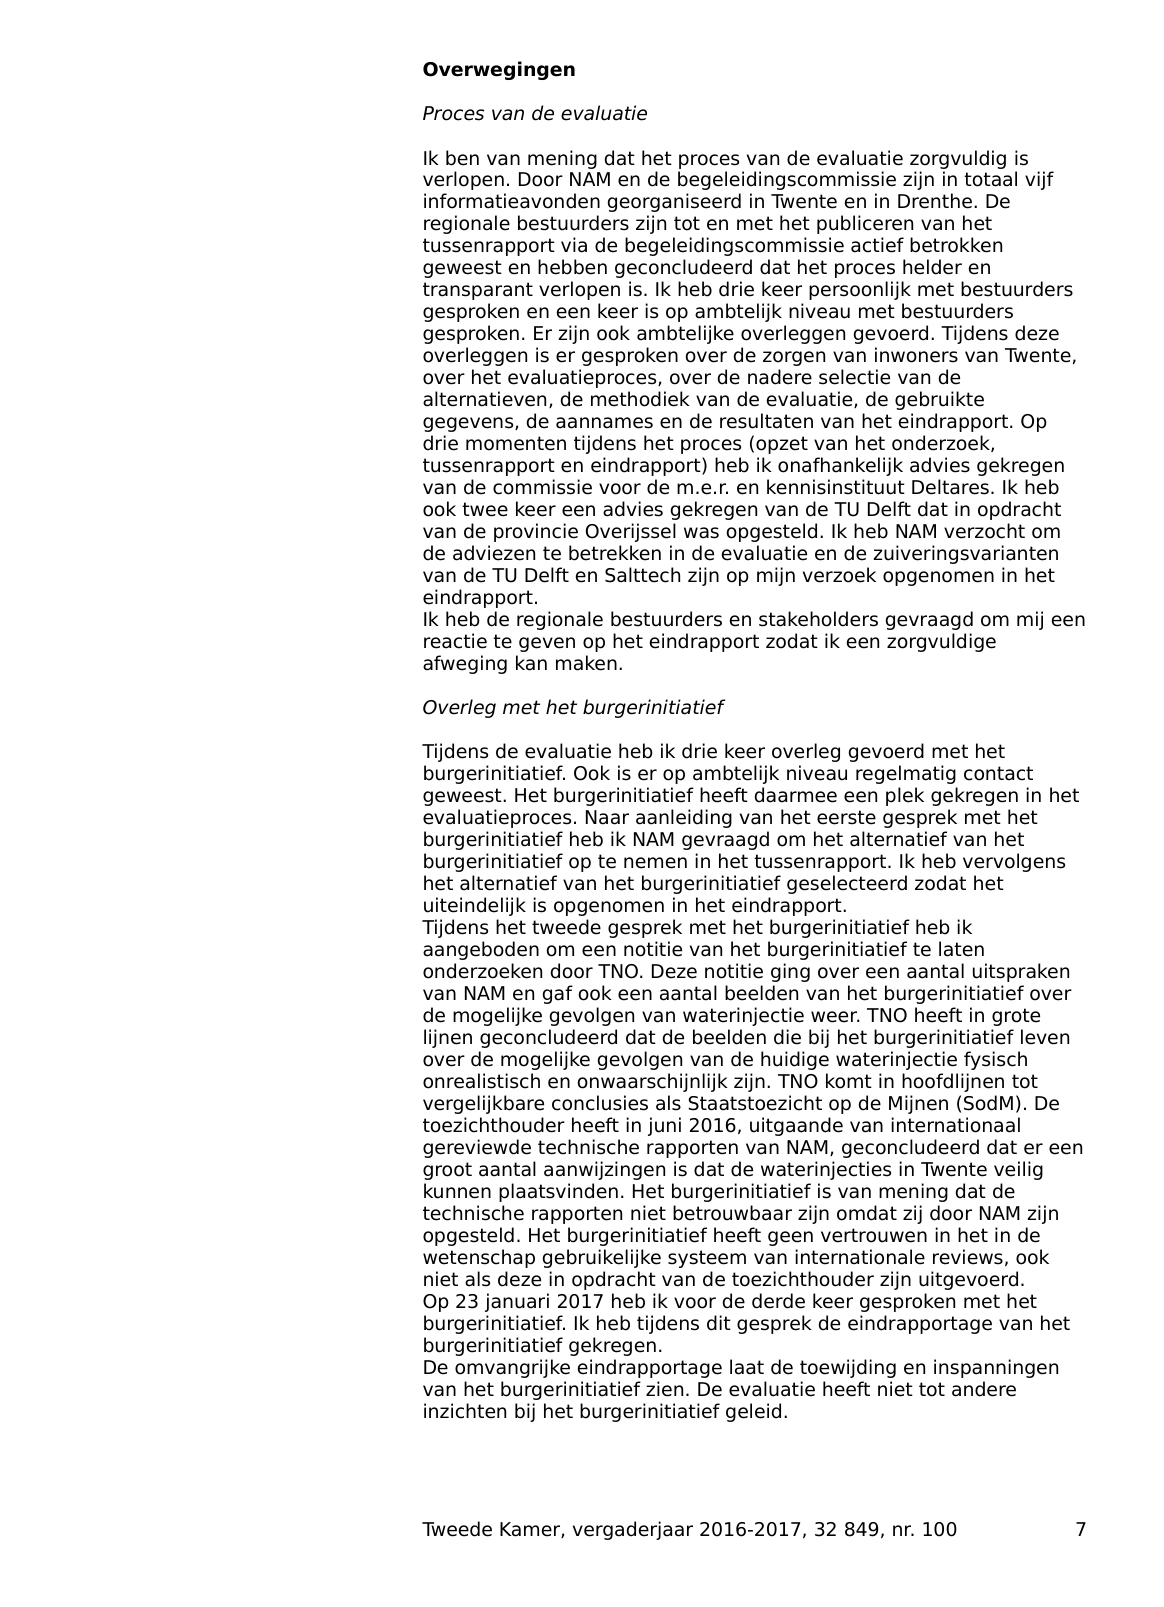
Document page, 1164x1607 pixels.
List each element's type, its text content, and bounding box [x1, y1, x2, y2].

text De omvangrijke eindrapportage laat de toewijding en inspanningen van het burgerinitiatief zien. De evaluatie heeft niet tot andere inzichten bij het burgerinitiatief geleid. [422, 1357, 1087, 1423]
text Ik ben van mening dat het proces van de evaluatie zorgvuldig is verlopen. Door NAM en de begeleidingscommissie zijn in totaal vijf informatieavonden georganiseerd in Twente en in Drenthe. De regionale bestuurders zijn tot en met het publiceren van het tussenrapport via de begeleidingscommissie actief betrokken geweest en hebben geconcludeerd dat het proces helder en transparant verlopen is. Ik heb drie keer persoonlijk met bestuurders gesproken en een keer is op ambtelijk niveau met bestuurders gesproken. Er zijn ook ambtelijke overleggen gevoerd. Tijdens deze overleggen is er gesproken over de zorgen van inwoners van Twente, over het evaluatieproces, over de nadere selectie van de alternatieven, de methodiek van de evaluatie, de gebruikte gegevens, de aannames en de resultaten van het eindrapport. Op drie momenten tijdens het proces (opzet van het onderzoek, tussenrapport en eindrapport) heb ik onafhankelijk advies gekregen van de commissie voor de m.e.r. en kennisinstituut Deltares. Ik heb ook twee keer een advies gekregen van de TU Delft dat in opdracht van de provincie Overijssel was opgesteld. Ik heb NAM verzocht om de adviezen te betrekken in de evaluatie en de zuiveringsvarianten van de TU Delft en Salttech zijn op mijn verzoek opgenomen in het eindrapport. [422, 147, 1087, 609]
subtitle Proces van de evaluatie [422, 103, 1087, 125]
text Tijdens het tweede gesprek met het burgerinitiatief heb ik aangeboden om een notitie van het burgerinitiatief te laten onderzoeken door TNO. Deze notitie ging over een aantal uitspraken van NAM en gaf ook een aantal beelden van het burgerinitiatief over de mogelijke gevolgen van waterinjectie weer. TNO heeft in grote lijnen geconcludeerd dat de beelden die bij het burgerinitiatief leven over de mogelijke gevolgen van de huidige waterinjectie fysisch onrealistisch en onwaarschijnlijk zijn. TNO komt in hoofdlijnen tot vergelijkbare conclusies als Staatstoezicht op de Mijnen (SodM). De toezichthouder heeft in juni 2016, uitgaande van internationaal gereviewde technische rapporten van NAM, geconcludeerd dat er een groot aantal aanwijzingen is dat de waterinjecties in Twente veilig kunnen plaatsvinden. Het burgerinitiatief is van mening dat de technische rapporten niet betrouwbaar zijn omdat zij door NAM zijn opgesteld. Het burgerinitiatief heeft geen vertrouwen in het in de wetenschap gebruikelijke systeem van internationale reviews, ook niet als deze in opdracht van de toezichthouder zijn uitgevoerd. [422, 917, 1087, 1291]
text Op 23 januari 2017 heb ik voor de derde keer gesproken met het burgerinitiatief. Ik heb tijdens dit gesprek de eindrapportage van het burgerinitiatief gekregen. [422, 1291, 1087, 1357]
subtitle Overwegingen [422, 59, 1087, 81]
text Tijdens de evaluatie heb ik drie keer overleg gevoerd met het burgerinitiatief. Ook is er op ambtelijk niveau regelmatig contact geweest. Het burgerinitiatief heeft daarmee een plek gekregen in het evaluatieproces. Naar aanleiding van het eerste gesprek met het burgerinitiatief heb ik NAM gevraagd om het alternatief van het burgerinitiatief op te nemen in het tussenrapport. Ik heb vervolgens het alternatief van het burgerinitiatief geselecteerd zodat het uiteindelijk is opgenomen in het eindrapport. [422, 741, 1087, 917]
subtitle Overleg met het burgerinitiatief [422, 697, 1087, 719]
text Ik heb de regionale bestuurders en stakeholders gevraagd om mij een reactie te geven op het eindrapport zodat ik een zorgvuldige afweging kan maken. [422, 609, 1087, 675]
